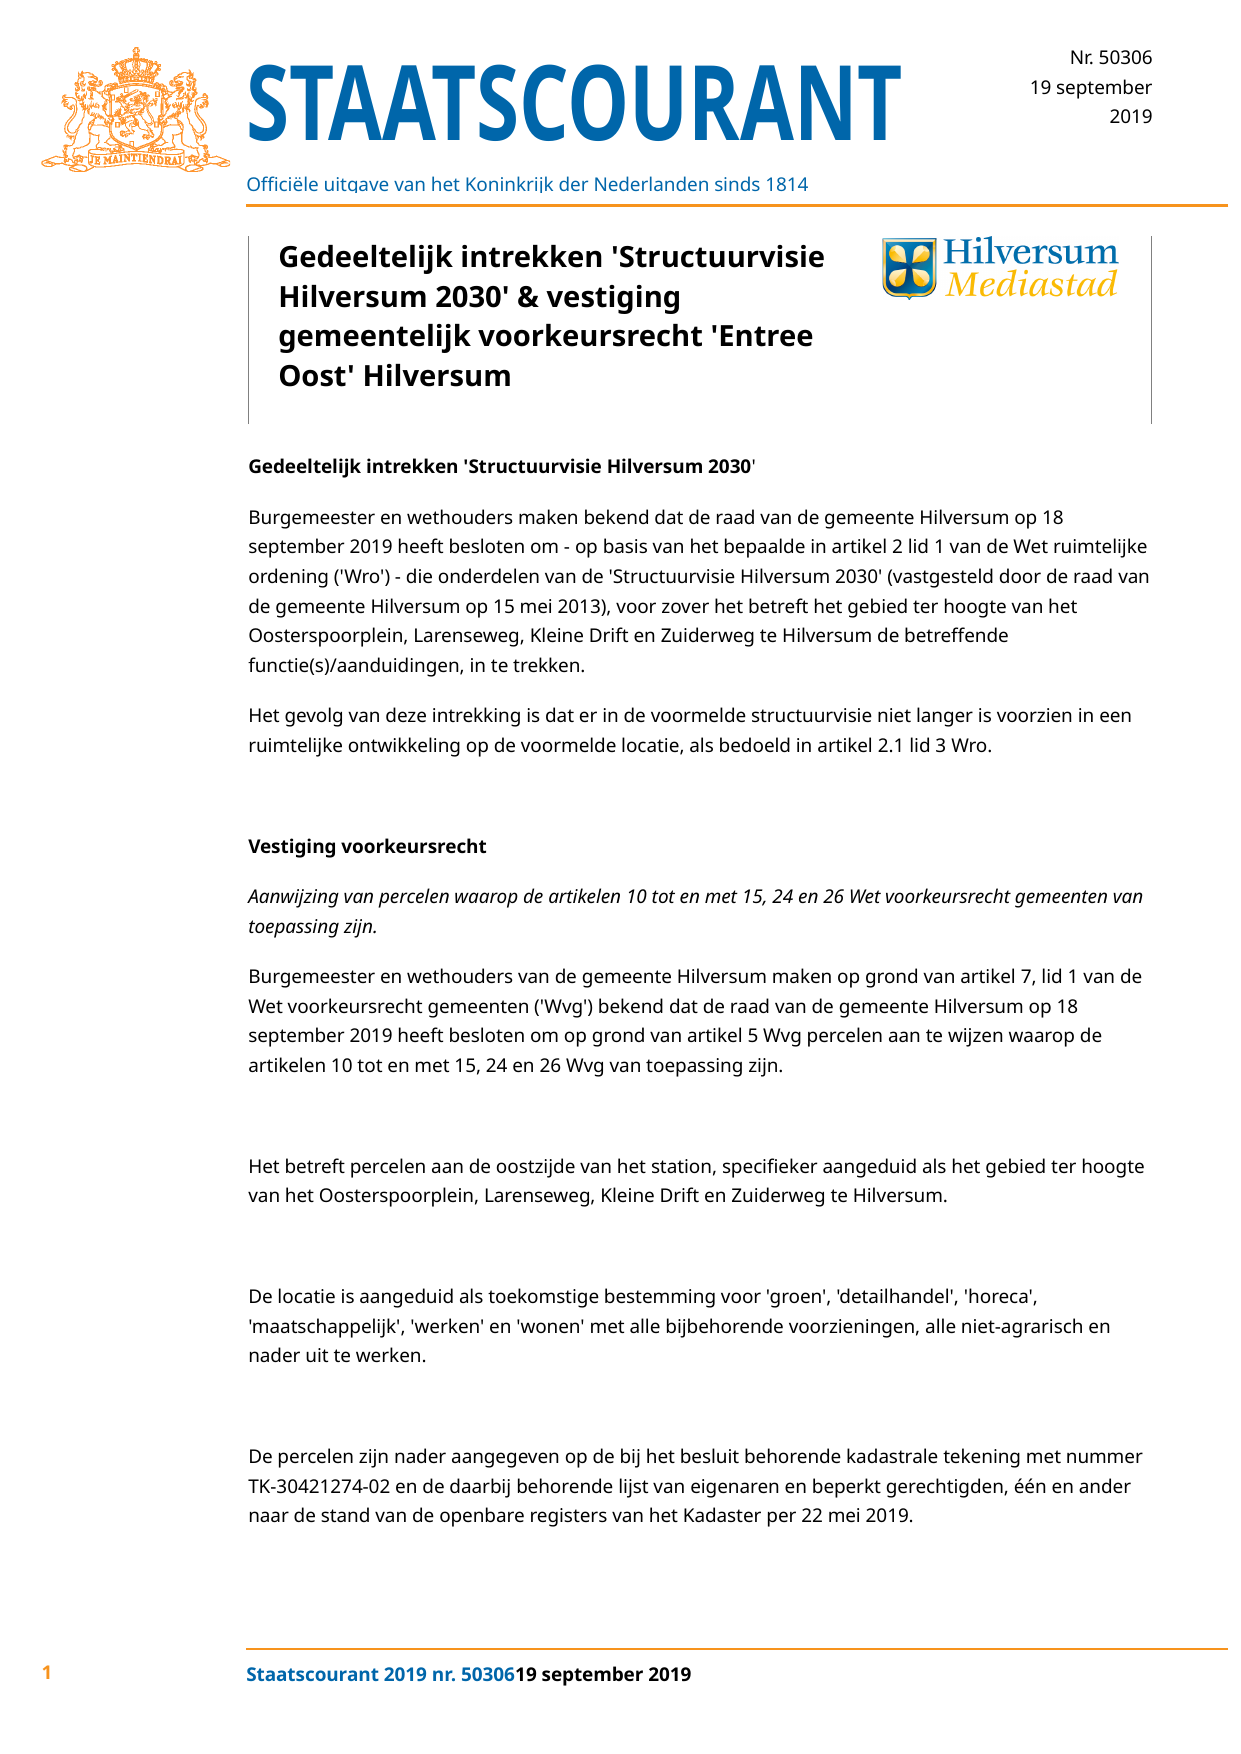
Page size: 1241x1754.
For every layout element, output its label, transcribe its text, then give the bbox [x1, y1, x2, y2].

table_header Gedeeltelijk intrekken 'Structuurvisie Hilversum 2030' & vestiging gemeentelijk voorkeursrecht 'Entree Oost' Hilversum [249, 236, 850, 424]
picture [41, 47, 231, 172]
text De locatie is aangeduid als toekomstige bestemming voor 'groen', 'detailhandel', 'horeca', 'maatschappelijk', 'werken' en 'wonen' met alle bijbehorende voorzieningen, alle niet-agrarisch en nader uit te werken. [248, 1283, 1152, 1368]
text Het gevolg van deze intrekking is dat er in de voormelde structuurvisie niet langer is voorzien in een ruimtelijke ontwikkeling op de voormelde locatie, als bedoeld in artikel 2.1 lid 3 Wro. [248, 702, 1152, 758]
text De percelen zijn nader aangegeven op de bij het besluit behorende kadastrale tekening met nummer TK-30421274-02 en de daarbij behorende lijst van eigenaren en beperkt gerechtigden, één en ander naar de stand van de openbare registers van het Kadaster per 22 mei 2019. [248, 1443, 1152, 1528]
table_header [850, 300, 1151, 424]
text Gedeeltelijk intrekken 'Structuurvisie Hilversum 2030' [248, 454, 1152, 479]
text Burgemeester en wethouders maken bekend dat de raad van de gemeente Hilversum op 18 september 2019 heeft besloten om - op basis van het bepaalde in artikel 2 lid 1 van de Wet ruimtelijke ordening ('Wro') - die onderdelen van de 'Structuurvisie Hilversum 2030' (vastgesteld door de raad van de gemeente Hilversum op 15 mei 2013), voor zover het betreft het gebied ter hoogte van het Oosterspoorplein, Larenseweg, Kleine Drift en Zuiderweg te Hilversum de betreffende functie(s)/aanduidingen, in te trekken. [248, 504, 1152, 678]
text Het betreft percelen aan de oostzijde van het station, specifieker aangeduid als het gebied ter hoogte van het Oosterspoorplein, Larenseweg, Kleine Drift en Zuiderweg te Hilversum. [248, 1153, 1152, 1208]
text Burgemeester en wethouders van de gemeente Hilversum maken op grond van artikel 7, lid 1 van de Wet voorkeursrecht gemeenten ('Wvg') bekend dat de raad van de gemeente Hilversum op 18 september 2019 heeft besloten om op grond van artikel 5 Wvg percelen aan te wijzen waarop de artikelen 10 tot en met 15, 24 en 26 Wvg van toepassing zijn. [248, 963, 1152, 1078]
table_header [1119, 236, 1151, 299]
text Aanwijzing van percelen waarop de artikelen 10 tot en met 15, 24 en 26 Wet voorkeursrecht gemeenten van toepassing zijn. [248, 883, 1152, 938]
table_header [850, 236, 882, 299]
text Vestiging voorkeursrecht [248, 833, 1152, 858]
picture [882, 236, 1119, 300]
